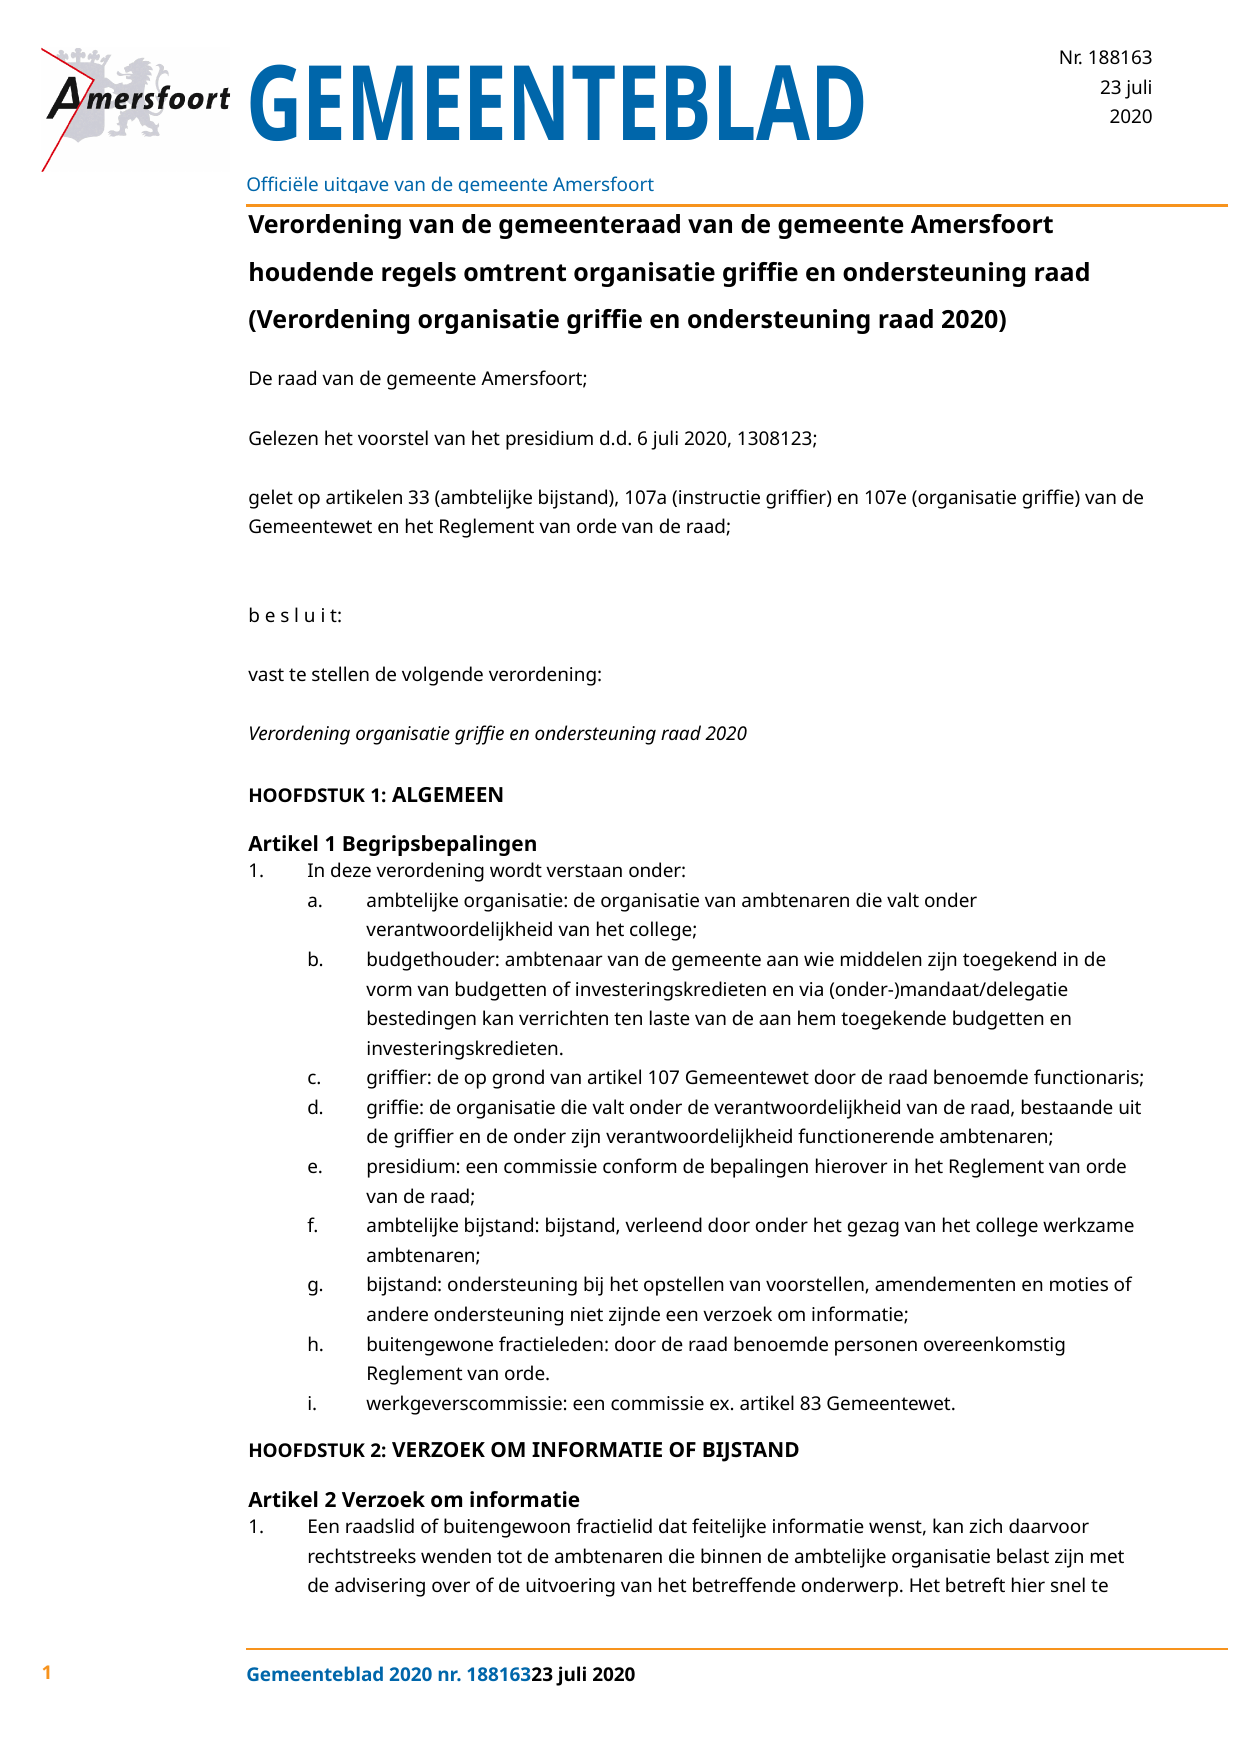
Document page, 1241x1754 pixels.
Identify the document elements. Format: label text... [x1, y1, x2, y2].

text Artikel 1 Begripsbepalingen [248, 829, 1152, 857]
text Verordening organisatie griffie en ondersteuning raad 2020 [248, 721, 1152, 746]
list In deze verordening wordt verstaan onder: [248, 857, 1152, 883]
list ambtelijke bijstand: bijstand, verleend door onder het gezag van het college werkzame ambtenaren; [307, 1212, 1152, 1268]
list werkgeverscommissie: een commissie ex. artikel 83 Gemeentewet. [307, 1390, 1152, 1416]
text HOOFDSTUK 1: ALGEMEEN [248, 780, 1152, 808]
text vast te stellen de volgende verordening: [248, 661, 1152, 687]
list Een raadslid of buitengewoon fractielid dat feitelijke informatie wenst, kan zich daarvoor rechtstreeks wenden tot de ambtenaren die binnen de ambtelijke organisatie belast zijn met de advisering over of de uitvoering van het betreffende onderwerp. Het betreft hier snel te [248, 1513, 1152, 1598]
list budgethouder: ambtenaar van de gemeente aan wie middelen zijn toegekend in de vorm van budgetten of investeringskredieten en via (onder-)mandaat/delegatie bestedingen kan verrichten ten laste van de aan hem toegekende budgetten en investeringskredieten. [307, 946, 1152, 1061]
list griffier: de op grond van artikel 107 Gemeentewet door de raad benoemde functionaris; [307, 1064, 1152, 1090]
text Verordening van de gemeenteraad van de gemeente Amersfoort houdende regels omtrent organisatie griffie en ondersteuning raad (Verordening organisatie griffie en ondersteuning raad 2020) [248, 207, 1152, 336]
picture [41, 47, 231, 172]
text Gelezen het voorstel van het presidium d.d. 6 juli 2020, 1308123; [248, 425, 1152, 450]
list bijstand: ondersteuning bij het opstellen van voorstellen, amendementen en moties of andere ondersteuning niet zijnde een verzoek om informatie; [307, 1272, 1152, 1327]
list presidium: een commissie conform de bepalingen hierover in het Reglement van orde van de raad; [307, 1153, 1152, 1208]
list buitengewone fractieleden: door de raad benoemde personen overeenkomstig Reglement van orde. [307, 1331, 1152, 1386]
text Artikel 2 Verzoek om informatie [248, 1485, 1152, 1513]
list griffie: de organisatie die valt onder de verantwoordelijkheid van de raad, bestaande uit de griffier en de onder zijn verantwoordelijkheid functionerende ambtenaren; [307, 1094, 1152, 1149]
text gelet op artikelen 33 (ambtelijke bijstand), 107a (instructie griffier) en 107e (organisatie griffie) van de Gemeentewet en het Reglement van orde van de raad; [248, 484, 1152, 539]
text b e s l u i t: [248, 602, 1152, 628]
text De raad van de gemeente Amersfoort; [248, 366, 1152, 391]
list ambtelijke organisatie: de organisatie van ambtenaren die valt onder verantwoordelijkheid van het college; [307, 887, 1152, 942]
text HOOFDSTUK 2: VERZOEK OM INFORMATIE OF BIJSTAND [248, 1436, 1152, 1464]
